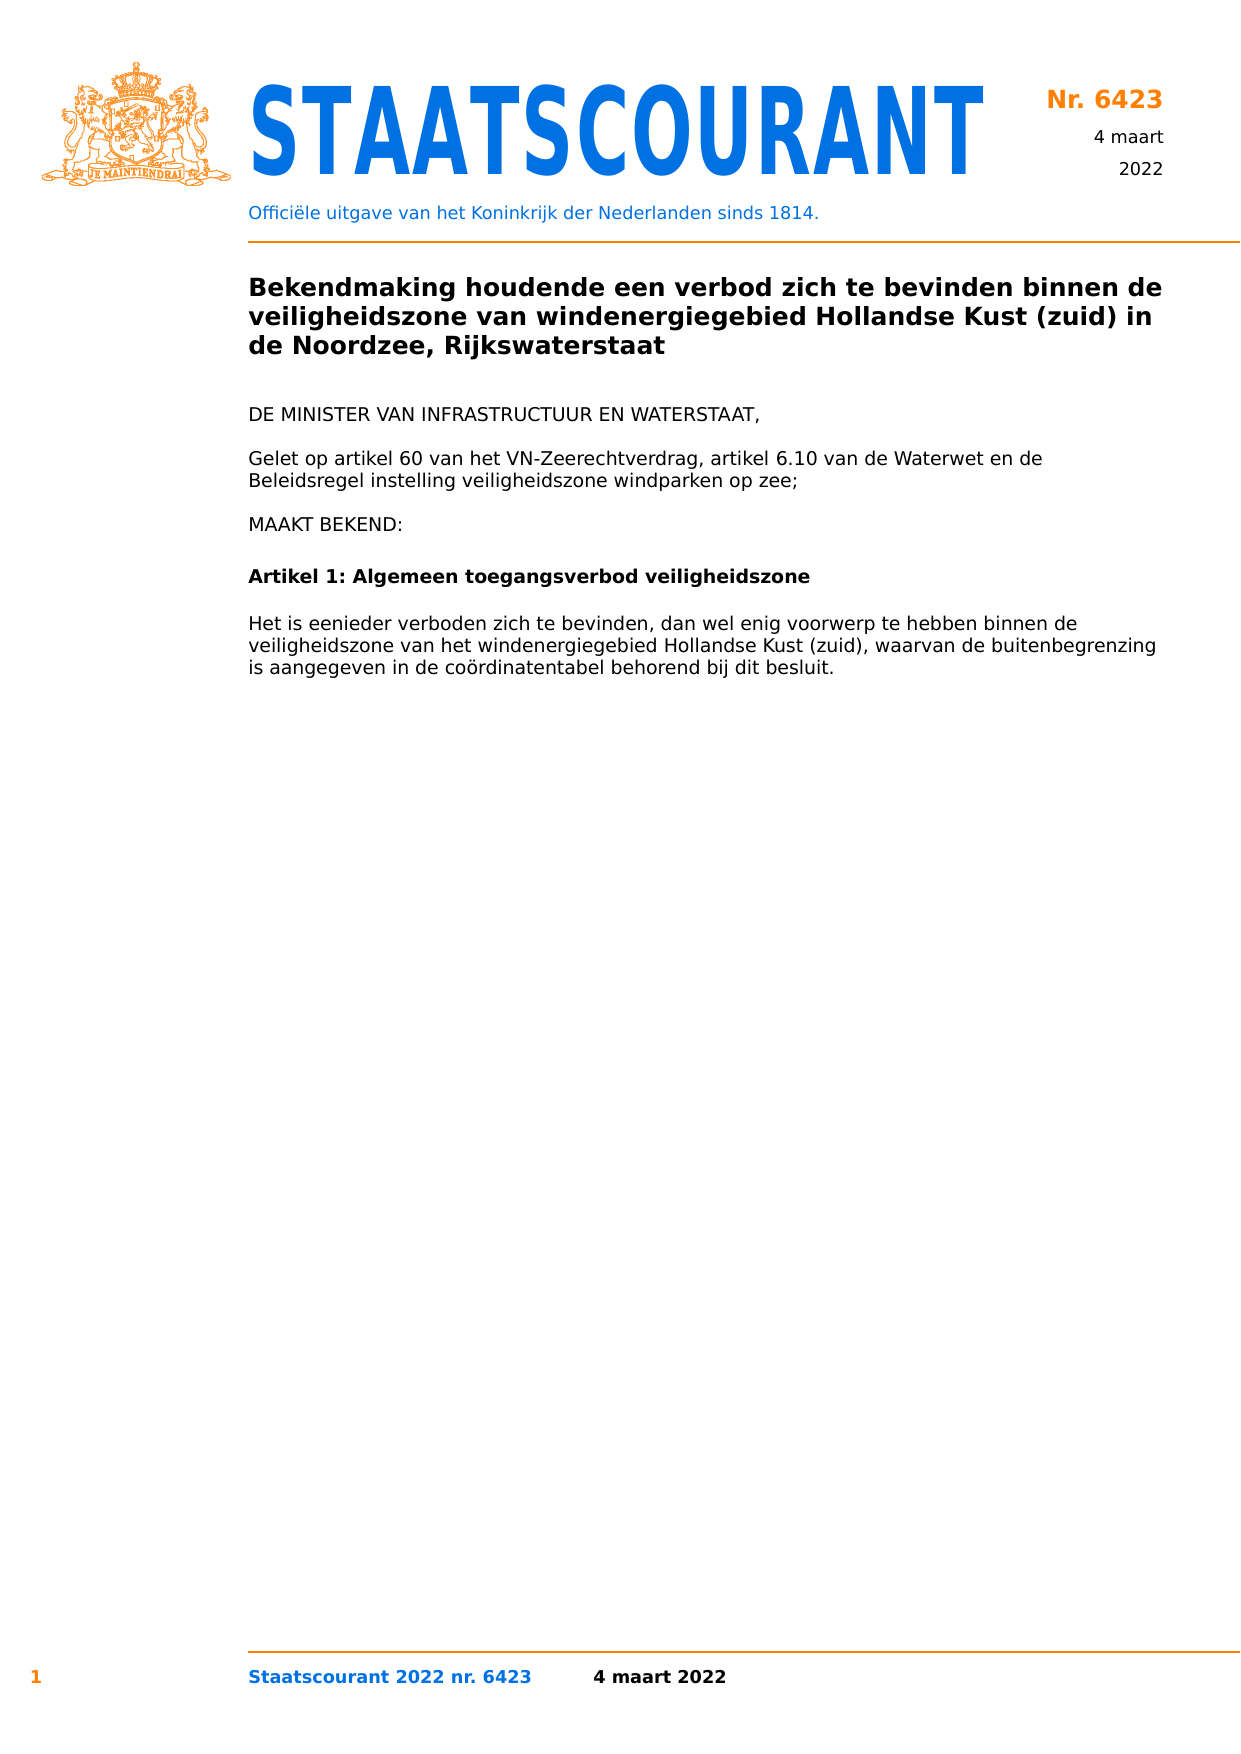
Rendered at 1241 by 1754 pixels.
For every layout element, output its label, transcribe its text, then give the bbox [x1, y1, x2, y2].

subtitle Artikel 1: Algemeen toegangsverbod veiligheidszone [248, 566, 1163, 588]
picture [41, 62, 231, 186]
table_cell 2022 [998, 153, 1240, 203]
table_header [25, 62, 248, 241]
table_header STAATSCOURANT [248, 62, 998, 203]
table_cell 4 maart [998, 121, 1240, 153]
text MAAKT BEKEND: [248, 514, 1163, 536]
table_header Nr. 6423 [998, 62, 1240, 121]
text Gelet op artikel 60 van het VN-Zeerechtverdrag, artikel 6.10 van de Waterwet en de Beleidsregel instelling veiligheidszone windparken op zee; [248, 448, 1163, 492]
subtitle Bekendmaking houdende een verbod zich te bevinden binnen de veiligheidszone van windenergiegebied Hollandse Kust (zuid) in de Noordzee, Rijkswaterstaat [248, 273, 1163, 361]
text DE MINISTER VAN INFRASTRUCTUUR EN WATERSTAAT, [248, 404, 1163, 426]
table_cell Officiële uitgave van het Koninkrijk der Nederlanden sinds 1814. [248, 203, 1240, 241]
text Het is eenieder verboden zich te bevinden, dan wel enig voorwerp te hebben binnen de veiligheidszone van het windenergiegebied Hollandse Kust (zuid), waarvan de buitenbegrenzing is aangegeven in de coördinatentabel behorend bij dit besluit. [248, 613, 1163, 679]
